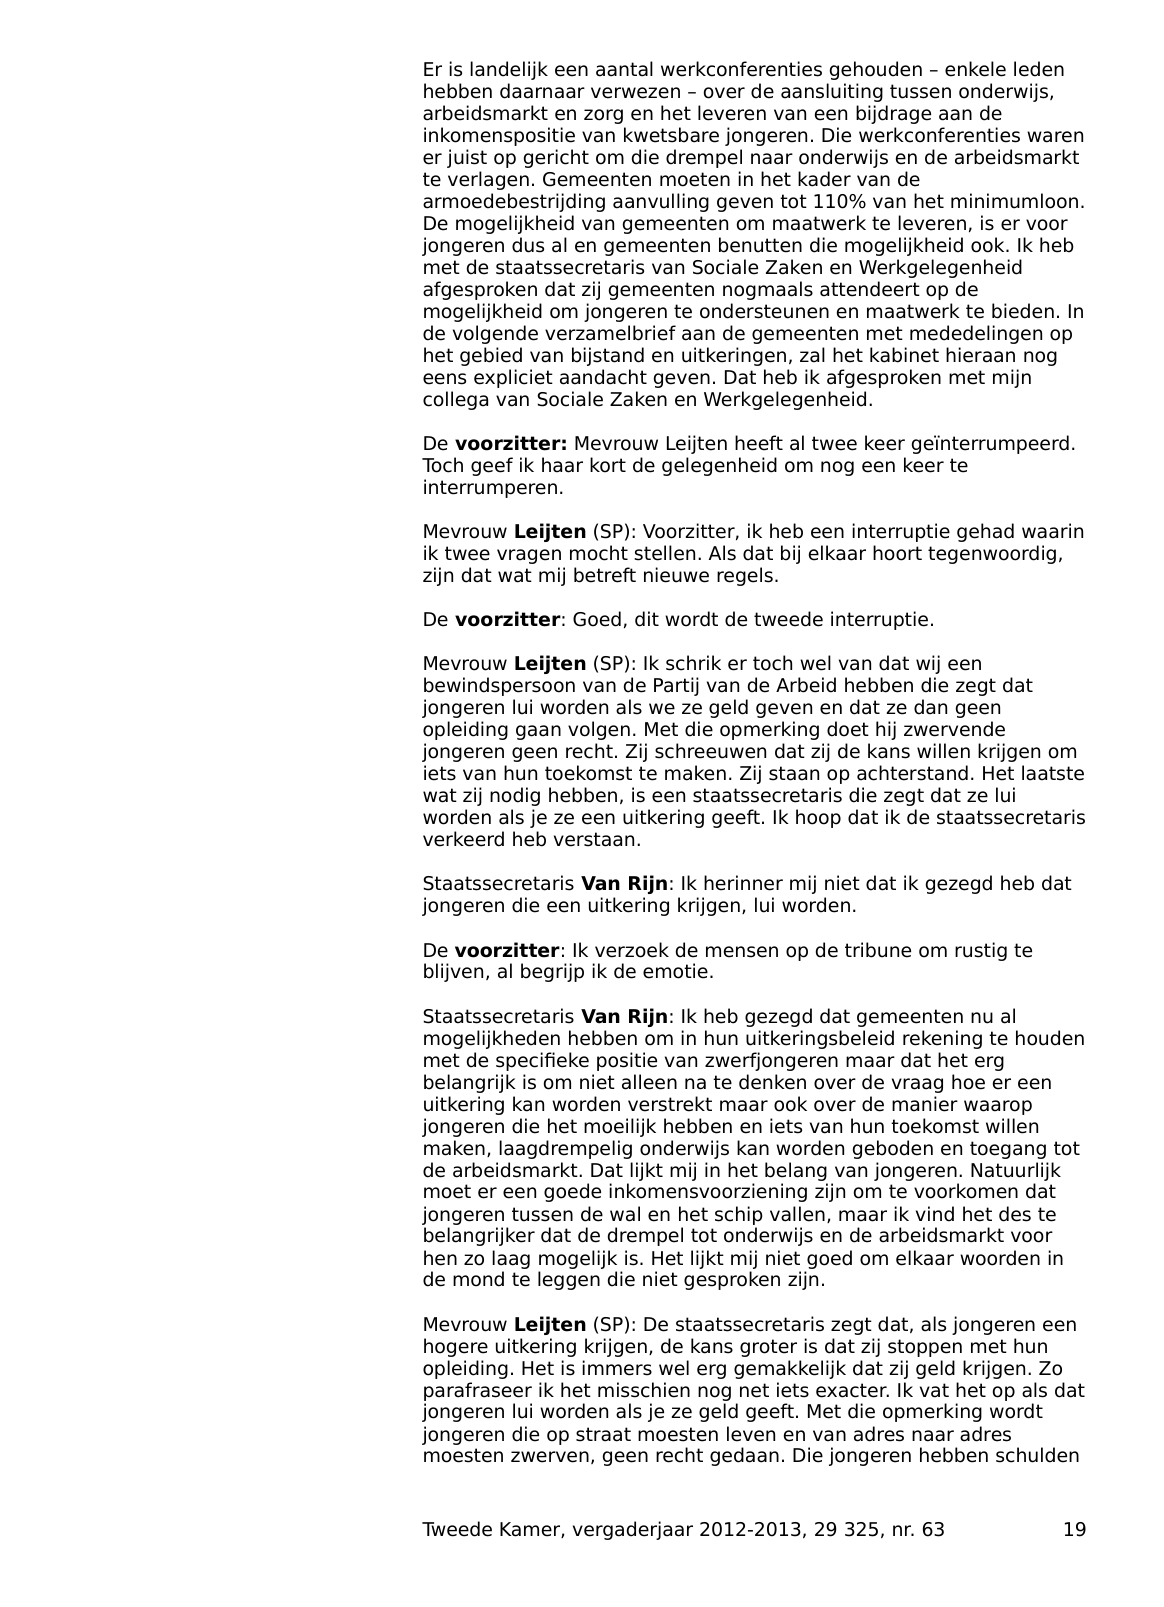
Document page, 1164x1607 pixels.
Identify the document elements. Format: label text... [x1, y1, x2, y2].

text Er is landelijk een aantal werkconferenties gehouden – enkele leden hebben daarnaar verwezen – over de aansluiting tussen onderwijs, arbeidsmarkt en zorg en het leveren van een bijdrage aan de inkomenspositie van kwetsbare jongeren. Die werkconferenties waren er juist op gericht om die drempel naar onderwijs en de arbeidsmarkt te verlagen. Gemeenten moeten in het kader van de armoedebestrijding aanvulling geven tot 110% van het minimumloon. De mogelijkheid van gemeenten om maatwerk te leveren, is er voor jongeren dus al en gemeenten benutten die mogelijkheid ook. Ik heb met de staatssecretaris van Sociale Zaken en Werkgelegenheid afgesproken dat zij gemeenten nogmaals attendeert op de mogelijkheid om jongeren te ondersteunen en maatwerk te bieden. In de volgende verzamelbrief aan de gemeenten met mededelingen op het gebied van bijstand en uitkeringen, zal het kabinet hieraan nog eens expliciet aandacht geven. Dat heb ik afgesproken met mijn collega van Sociale Zaken en Werkgelegenheid. [422, 59, 1087, 411]
text Mevrouw Leijten (SP): De staatssecretaris zegt dat, als jongeren een hogere uitkering krijgen, de kans groter is dat zij stoppen met hun opleiding. Het is immers wel erg gemakkelijk dat zij geld krijgen. Zo parafraseer ik het misschien nog net iets exacter. Ik vat het op als dat jongeren lui worden als je ze geld geeft. Met die opmerking wordt jongeren die op straat moesten leven en van adres naar adres moesten zwerven, geen recht gedaan. Die jongeren hebben schulden [422, 1313, 1087, 1467]
text Staatssecretaris Van Rijn: Ik heb gezegd dat gemeenten nu al mogelijkheden hebben om in hun uitkeringsbeleid rekening te houden met de specifieke positie van zwerfjongeren maar dat het erg belangrijk is om niet alleen na te denken over de vraag hoe er een uitkering kan worden verstrekt maar ook over de manier waarop jongeren die het moeilijk hebben en iets van hun toekomst willen maken, laagdrempelig onderwijs kan worden geboden en toegang tot de arbeidsmarkt. Dat lijkt mij in het belang van jongeren. Natuurlijk moet er een goede inkomensvoorziening zijn om te voorkomen dat jongeren tussen de wal en het schip vallen, maar ik vind het des te belangrijker dat de drempel tot onderwijs en de arbeidsmarkt voor hen zo laag mogelijk is. Het lijkt mij niet goed om elkaar woorden in de mond te leggen die niet gesproken zijn. [422, 1006, 1087, 1291]
text De voorzitter: Ik verzoek de mensen op de tribune om rustig te blijven, al begrijp ik de emotie. [422, 939, 1087, 983]
text De voorzitter: Mevrouw Leijten heeft al twee keer geïnterrumpeerd. Toch geef ik haar kort de gelegenheid om nog een keer te interrumperen. [422, 433, 1087, 499]
text Staatssecretaris Van Rijn: Ik herinner mij niet dat ik gezegd heb dat jongeren die een uitkering krijgen, lui worden. [422, 873, 1087, 917]
text De voorzitter: Goed, dit wordt de tweede interruptie. [422, 609, 1087, 631]
text Mevrouw Leijten (SP): Voorzitter, ik heb een interruptie gehad waarin ik twee vragen mocht stellen. Als dat bij elkaar hoort tegenwoordig, zijn dat wat mij betreft nieuwe regels. [422, 521, 1087, 587]
text Mevrouw Leijten (SP): Ik schrik er toch wel van dat wij een bewindspersoon van de Partij van de Arbeid hebben die zegt dat jongeren lui worden als we ze geld geven en dat ze dan geen opleiding gaan volgen. Met die opmerking doet hij zwervende jongeren geen recht. Zij schreeuwen dat zij de kans willen krijgen om iets van hun toekomst te maken. Zij staan op achterstand. Het laatste wat zij nodig hebben, is een staatssecretaris die zegt dat ze lui worden als je ze een uitkering geeft. Ik hoop dat ik de staatssecretaris verkeerd heb verstaan. [422, 653, 1087, 851]
